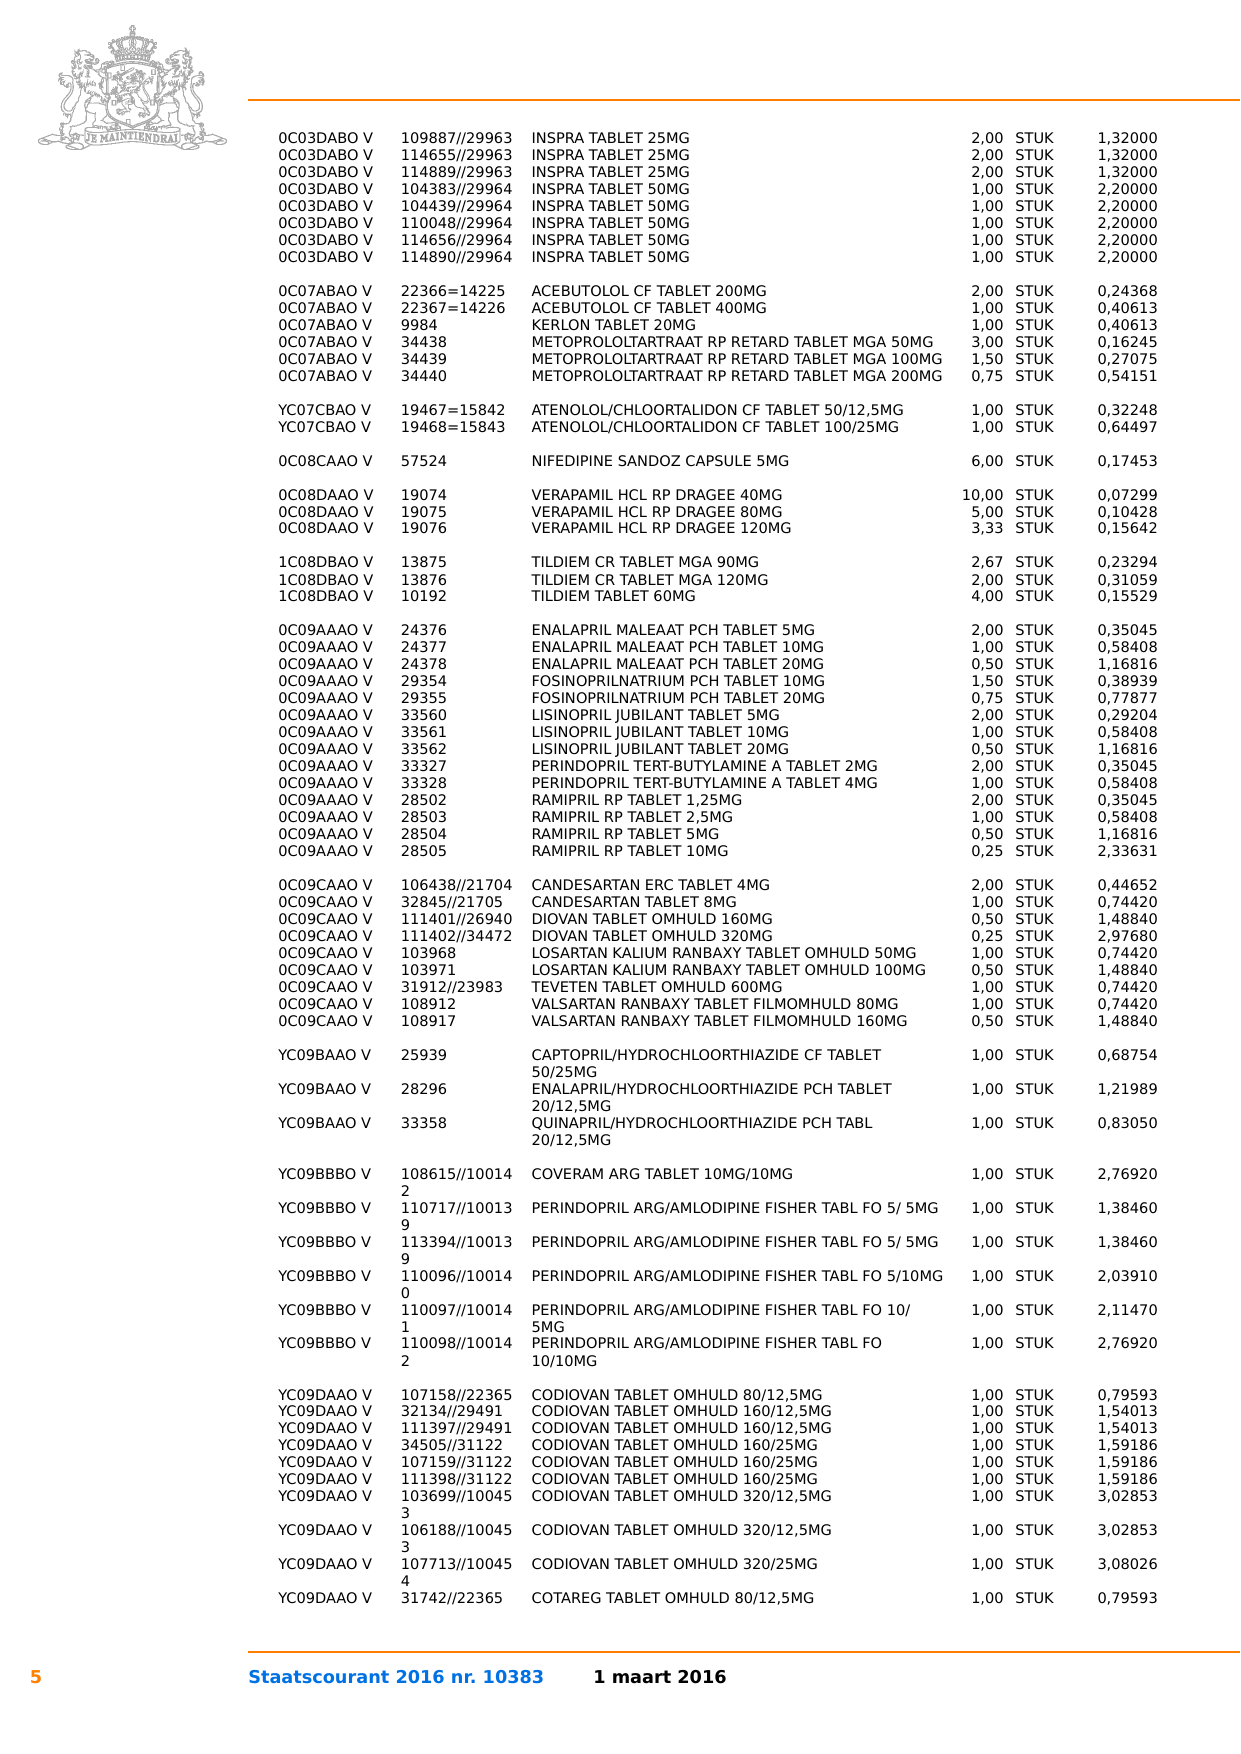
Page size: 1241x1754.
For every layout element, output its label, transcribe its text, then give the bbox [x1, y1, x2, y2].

table_cell 33562 [395, 741, 525, 758]
table_cell INSPRA TABLET 25MG [525, 147, 954, 164]
table_cell PERINDOPRIL ARG/AMLODIPINE FISHER TABL FO 10/10MG [525, 1335, 954, 1369]
table_cell 0C08DAAO V [278, 504, 394, 520]
table_cell 0,75 [954, 690, 1009, 707]
table_cell 0C09AAAO V [278, 622, 394, 639]
table_cell 2,20000 [1074, 232, 1163, 249]
table_cell TILDIEM TABLET 60MG [525, 588, 954, 605]
table_cell STUK [1009, 232, 1074, 249]
table_cell 1C08DBAO V [278, 571, 394, 588]
table_cell [1074, 385, 1163, 402]
table_cell 0C09AAAO V [278, 843, 394, 860]
picture [38, 25, 227, 150]
table_cell 28296 [395, 1081, 525, 1115]
table_cell 0C09AAAO V [278, 792, 394, 809]
table_cell [525, 605, 954, 622]
table_cell 31742//22365 [395, 1590, 525, 1607]
table_cell STUK [1009, 843, 1074, 860]
table_cell 109887//29963 [395, 130, 525, 147]
table_cell 0C03DABO V [278, 249, 394, 266]
table_cell 0C07ABAO V [278, 351, 394, 368]
table_cell 0,79593 [1074, 1386, 1163, 1403]
table_cell YC09DAAO V [278, 1590, 394, 1607]
table_cell RAMIPRIL RP TABLET 2,5MG [525, 809, 954, 826]
table_cell 0C09AAAO V [278, 809, 394, 826]
table_cell 3,02853 [1074, 1488, 1163, 1522]
table_cell 0,83050 [1074, 1115, 1163, 1149]
table_cell 0C09CAAO V [278, 962, 394, 979]
table_cell 0C07ABAO V [278, 334, 394, 351]
table_cell 1,00 [954, 317, 1009, 334]
table_cell [525, 436, 954, 452]
table_cell 0C09CAAO V [278, 894, 394, 911]
table_cell 1,00 [954, 1081, 1009, 1115]
table_cell 2,20000 [1074, 181, 1163, 198]
table_cell 0C03DABO V [278, 181, 394, 198]
table_cell FOSINOPRILNATRIUM PCH TABLET 20MG [525, 690, 954, 707]
table_cell 19467=15842 [395, 402, 525, 418]
table_cell STUK [1009, 588, 1074, 605]
table_cell 19074 [395, 486, 525, 503]
table_cell 34438 [395, 334, 525, 351]
table_cell 1,32000 [1074, 164, 1163, 181]
table_cell STUK [1009, 1522, 1074, 1556]
table_cell 108912 [395, 996, 525, 1013]
table_cell 1,00 [954, 1522, 1009, 1556]
table_cell [954, 385, 1009, 402]
table_cell 24377 [395, 639, 525, 656]
table_cell [954, 1149, 1009, 1166]
table_cell 0,74420 [1074, 894, 1163, 911]
table_cell [1074, 470, 1163, 486]
table_cell 0C09AAAO V [278, 707, 394, 724]
table_cell 1,00 [954, 1471, 1009, 1488]
table_cell STUK [1009, 147, 1074, 164]
table_cell 0C09CAAO V [278, 928, 394, 945]
table_cell 1,00 [954, 1268, 1009, 1301]
table_cell 33328 [395, 775, 525, 792]
table_cell 0C08DAAO V [278, 486, 394, 503]
table_cell INSPRA TABLET 25MG [525, 130, 954, 147]
table_cell 0,58408 [1074, 724, 1163, 741]
table_cell METOPROLOLTARTRAAT RP RETARD TABLET MGA 100MG [525, 351, 954, 368]
table_cell YC09BBBO V [278, 1301, 394, 1335]
table_cell 0,15529 [1074, 588, 1163, 605]
table_cell ENALAPRIL MALEAAT PCH TABLET 10MG [525, 639, 954, 656]
table_cell 2,00 [954, 164, 1009, 181]
table_cell 1,59186 [1074, 1437, 1163, 1454]
table_cell 0,50 [954, 741, 1009, 758]
table_cell 0,40613 [1074, 317, 1163, 334]
table_cell 0C03DABO V [278, 147, 394, 164]
table_cell STUK [1009, 707, 1074, 724]
table_cell [525, 266, 954, 283]
table_cell 1,48840 [1074, 911, 1163, 928]
table_cell 1,00 [954, 979, 1009, 996]
table_cell 1,59186 [1074, 1471, 1163, 1488]
table_cell STUK [1009, 690, 1074, 707]
table_cell [525, 1149, 954, 1166]
table_cell 107713//100454 [395, 1556, 525, 1590]
table_cell VALSARTAN RANBAXY TABLET FILMOMHULD 80MG [525, 996, 954, 1013]
table_cell YC09DAAO V [278, 1471, 394, 1488]
table_cell [395, 538, 525, 554]
table_cell STUK [1009, 1335, 1074, 1369]
table_cell 0C03DABO V [278, 232, 394, 249]
table_cell [1009, 385, 1074, 402]
table_cell 1,54013 [1074, 1420, 1163, 1437]
table_cell 0C03DABO V [278, 215, 394, 232]
table_cell CODIOVAN TABLET OMHULD 320/25MG [525, 1556, 954, 1590]
table_cell STUK [1009, 1488, 1074, 1522]
table_cell 2,97680 [1074, 928, 1163, 945]
table_cell FOSINOPRILNATRIUM PCH TABLET 10MG [525, 673, 954, 690]
table_cell 2,03910 [1074, 1268, 1163, 1301]
table_cell TILDIEM CR TABLET MGA 90MG [525, 554, 954, 571]
table_cell PERINDOPRIL TERT-BUTYLAMINE A TABLET 2MG [525, 758, 954, 775]
table_cell YC09DAAO V [278, 1488, 394, 1522]
table_cell INSPRA TABLET 50MG [525, 232, 954, 249]
table_cell 0C07ABAO V [278, 317, 394, 334]
table_cell [954, 1369, 1009, 1386]
table_cell 1C08DBAO V [278, 588, 394, 605]
table_cell 0,74420 [1074, 996, 1163, 1013]
table_cell 33358 [395, 1115, 525, 1149]
table_cell YC09BBBO V [278, 1268, 394, 1301]
table_cell 1,00 [954, 724, 1009, 741]
table_cell 0C07ABAO V [278, 283, 394, 300]
table_cell 1,00 [954, 1556, 1009, 1590]
table_cell 0,40613 [1074, 300, 1163, 317]
table_cell [525, 1030, 954, 1047]
table_cell STUK [1009, 1166, 1074, 1199]
table_cell [395, 1149, 525, 1166]
table_cell COTAREG TABLET OMHULD 80/12,5MG [525, 1590, 954, 1607]
table_cell STUK [1009, 1454, 1074, 1471]
table_cell 0C09CAAO V [278, 979, 394, 996]
table_cell TILDIEM CR TABLET MGA 120MG [525, 571, 954, 588]
table_cell [954, 605, 1009, 622]
table_cell 108615//100142 [395, 1166, 525, 1199]
table_cell CODIOVAN TABLET OMHULD 320/12,5MG [525, 1522, 954, 1556]
table_cell STUK [1009, 571, 1074, 588]
table_cell 33327 [395, 758, 525, 775]
table_cell STUK [1009, 419, 1074, 436]
table_cell 0,75 [954, 368, 1009, 384]
table_cell [954, 266, 1009, 283]
table_cell 4,00 [954, 588, 1009, 605]
table_cell 111401//26940 [395, 911, 525, 928]
table_cell ENALAPRIL MALEAAT PCH TABLET 20MG [525, 656, 954, 673]
table_cell [278, 385, 394, 402]
table_cell STUK [1009, 283, 1074, 300]
table_cell STUK [1009, 1268, 1074, 1301]
table_cell 2,11470 [1074, 1301, 1163, 1335]
table_cell STUK [1009, 639, 1074, 656]
table_cell [1009, 605, 1074, 622]
table_cell 28503 [395, 809, 525, 826]
table_cell [954, 860, 1009, 877]
table_cell 0C08CAAO V [278, 453, 394, 469]
table_cell 106438//21704 [395, 877, 525, 894]
table_cell 103968 [395, 945, 525, 962]
table_cell 2,00 [954, 130, 1009, 147]
table_cell 2,67 [954, 554, 1009, 571]
table_cell 2,00 [954, 622, 1009, 639]
table_cell 0,79593 [1074, 1590, 1163, 1607]
table_cell 33561 [395, 724, 525, 741]
table_cell STUK [1009, 775, 1074, 792]
table_cell PERINDOPRIL TERT-BUTYLAMINE A TABLET 4MG [525, 775, 954, 792]
table_cell 24376 [395, 622, 525, 639]
table_cell 34505//31122 [395, 1437, 525, 1454]
table_cell 0,35045 [1074, 792, 1163, 809]
table_cell STUK [1009, 1013, 1074, 1030]
table_cell 1,00 [954, 1488, 1009, 1522]
table_cell STUK [1009, 809, 1074, 826]
table_cell 103699//100453 [395, 1488, 525, 1522]
table_cell STUK [1009, 1115, 1074, 1149]
table_cell 3,08026 [1074, 1556, 1163, 1590]
table_cell 1,59186 [1074, 1454, 1163, 1471]
table_cell 2,00 [954, 283, 1009, 300]
table_cell STUK [1009, 996, 1074, 1013]
table_cell 0,07299 [1074, 486, 1163, 503]
table_cell 0C09AAAO V [278, 741, 394, 758]
table_cell STUK [1009, 1437, 1074, 1454]
table_cell [1074, 605, 1163, 622]
table_cell YC09DAAO V [278, 1420, 394, 1437]
table_cell [395, 470, 525, 486]
table_cell [1074, 1369, 1163, 1386]
table_cell 111397//29491 [395, 1420, 525, 1437]
table_cell 2,76920 [1074, 1335, 1163, 1369]
table_cell 0,50 [954, 962, 1009, 979]
table_cell DIOVAN TABLET OMHULD 320MG [525, 928, 954, 945]
table_cell 1,00 [954, 215, 1009, 232]
table_cell 1,00 [954, 1420, 1009, 1437]
table_cell YC07CBAO V [278, 419, 394, 436]
table_cell 104439//29964 [395, 198, 525, 215]
table_cell 111402//34472 [395, 928, 525, 945]
table_cell 1,00 [954, 996, 1009, 1013]
table_cell 103971 [395, 962, 525, 979]
table_cell [395, 605, 525, 622]
table_cell 0,50 [954, 911, 1009, 928]
table_cell 0,58408 [1074, 639, 1163, 656]
table_cell [278, 436, 394, 452]
table_cell STUK [1009, 1386, 1074, 1403]
table_cell CODIOVAN TABLET OMHULD 160/25MG [525, 1454, 954, 1471]
table_cell INSPRA TABLET 50MG [525, 181, 954, 198]
table_cell LISINOPRIL JUBILANT TABLET 10MG [525, 724, 954, 741]
table_cell 110096//100140 [395, 1268, 525, 1301]
table_cell YC09DAAO V [278, 1386, 394, 1403]
table_cell PERINDOPRIL ARG/AMLODIPINE FISHER TABL FO 10/ 5MG [525, 1301, 954, 1335]
table_cell METOPROLOLTARTRAAT RP RETARD TABLET MGA 200MG [525, 368, 954, 384]
table_cell ACEBUTOLOL CF TABLET 200MG [525, 283, 954, 300]
table_cell 6,00 [954, 453, 1009, 469]
table_cell 1,16816 [1074, 656, 1163, 673]
table_cell 2,00 [954, 707, 1009, 724]
table_cell 0,24368 [1074, 283, 1163, 300]
table_cell 19075 [395, 504, 525, 520]
table_cell 0,44652 [1074, 877, 1163, 894]
table_cell STUK [1009, 911, 1074, 928]
table_cell 114889//29963 [395, 164, 525, 181]
table_cell 32845//21705 [395, 894, 525, 911]
table_cell [1009, 538, 1074, 554]
table_cell [525, 860, 954, 877]
table_cell [525, 538, 954, 554]
table_cell 0C07ABAO V [278, 300, 394, 317]
table_cell 110097//100141 [395, 1301, 525, 1335]
table_cell 32134//29491 [395, 1403, 525, 1420]
table_cell STUK [1009, 1590, 1074, 1607]
table_cell 10192 [395, 588, 525, 605]
table_cell YC09BAAO V [278, 1115, 394, 1149]
table_cell 0,23294 [1074, 554, 1163, 571]
table_cell 0,35045 [1074, 758, 1163, 775]
table_cell 2,00 [954, 147, 1009, 164]
table_cell 10,00 [954, 486, 1009, 503]
table_cell [1009, 436, 1074, 452]
table_cell 1,00 [954, 232, 1009, 249]
table_cell STUK [1009, 1471, 1074, 1488]
table_cell [525, 1369, 954, 1386]
table_cell 2,76920 [1074, 1166, 1163, 1199]
table_cell CODIOVAN TABLET OMHULD 160/12,5MG [525, 1403, 954, 1420]
table_cell LISINOPRIL JUBILANT TABLET 5MG [525, 707, 954, 724]
table_cell STUK [1009, 334, 1074, 351]
table_cell [278, 860, 394, 877]
table_cell 1,00 [954, 300, 1009, 317]
table_cell INSPRA TABLET 50MG [525, 198, 954, 215]
table_cell 113394//100139 [395, 1234, 525, 1267]
table_cell 1,00 [954, 402, 1009, 418]
table_cell CODIOVAN TABLET OMHULD 320/12,5MG [525, 1488, 954, 1522]
table_cell 104383//29964 [395, 181, 525, 198]
table_cell LISINOPRIL JUBILANT TABLET 20MG [525, 741, 954, 758]
table_cell 0,64497 [1074, 419, 1163, 436]
table_cell 28502 [395, 792, 525, 809]
table_cell 1,38460 [1074, 1200, 1163, 1233]
table_cell VALSARTAN RANBAXY TABLET FILMOMHULD 160MG [525, 1013, 954, 1030]
table_cell 0,32248 [1074, 402, 1163, 418]
table_cell [278, 1030, 394, 1047]
table_cell STUK [1009, 215, 1074, 232]
table_cell STUK [1009, 758, 1074, 775]
table_cell STUK [1009, 453, 1074, 469]
table_cell 0,68754 [1074, 1047, 1163, 1081]
table_cell [1009, 1149, 1074, 1166]
table_cell [1074, 538, 1163, 554]
table_cell ATENOLOL/CHLOORTALIDON CF TABLET 100/25MG [525, 419, 954, 436]
table_cell 3,02853 [1074, 1522, 1163, 1556]
table_cell 0C09AAAO V [278, 673, 394, 690]
table_cell 0C03DABO V [278, 130, 394, 147]
table_cell STUK [1009, 300, 1074, 317]
table_cell 0C09AAAO V [278, 758, 394, 775]
table_cell STUK [1009, 622, 1074, 639]
table_cell 1,00 [954, 249, 1009, 266]
table_cell 0,38939 [1074, 673, 1163, 690]
table_cell 1,00 [954, 1386, 1009, 1403]
table_cell STUK [1009, 1234, 1074, 1267]
table_cell 1,32000 [1074, 147, 1163, 164]
table_cell [278, 470, 394, 486]
table_cell STUK [1009, 979, 1074, 996]
table_cell YC09DAAO V [278, 1437, 394, 1454]
table_cell YC09BAAO V [278, 1047, 394, 1081]
table_cell 1,50 [954, 351, 1009, 368]
table_cell 0C07ABAO V [278, 368, 394, 384]
table_cell 1,00 [954, 1047, 1009, 1081]
table_cell ACEBUTOLOL CF TABLET 400MG [525, 300, 954, 317]
table_cell [1009, 1369, 1074, 1386]
table_cell 29354 [395, 673, 525, 690]
table_cell 0C08DAAO V [278, 520, 394, 537]
table_cell 24378 [395, 656, 525, 673]
table_cell STUK [1009, 877, 1074, 894]
table_cell YC09DAAO V [278, 1522, 394, 1556]
table_cell STUK [1009, 351, 1074, 368]
table_cell 1,48840 [1074, 1013, 1163, 1030]
table_cell 1,00 [954, 419, 1009, 436]
table_cell 0C09AAAO V [278, 775, 394, 792]
table_cell 1,00 [954, 809, 1009, 826]
table_cell 1,21989 [1074, 1081, 1163, 1115]
table_cell 111398//31122 [395, 1471, 525, 1488]
table_cell [278, 1149, 394, 1166]
table_cell 0C09AAAO V [278, 826, 394, 843]
table_cell COVERAM ARG TABLET 10MG/10MG [525, 1166, 954, 1199]
table_cell INSPRA TABLET 50MG [525, 249, 954, 266]
table_cell 1,38460 [1074, 1234, 1163, 1267]
table_cell INSPRA TABLET 25MG [525, 164, 954, 181]
table_cell YC09BBBO V [278, 1234, 394, 1267]
table_cell CODIOVAN TABLET OMHULD 160/25MG [525, 1437, 954, 1454]
table_cell 0C09CAAO V [278, 877, 394, 894]
table_cell 1,00 [954, 945, 1009, 962]
table_cell 1,00 [954, 894, 1009, 911]
table_cell CODIOVAN TABLET OMHULD 80/12,5MG [525, 1386, 954, 1403]
table_cell 57524 [395, 453, 525, 469]
table_cell YC09DAAO V [278, 1454, 394, 1471]
table_cell 1,32000 [1074, 130, 1163, 147]
table_cell DIOVAN TABLET OMHULD 160MG [525, 911, 954, 928]
table_cell RAMIPRIL RP TABLET 1,25MG [525, 792, 954, 809]
table_cell STUK [1009, 724, 1074, 741]
table_cell [395, 266, 525, 283]
table_cell 34440 [395, 368, 525, 384]
table_cell 19468=15843 [395, 419, 525, 436]
table_cell 0C09CAAO V [278, 996, 394, 1013]
table_cell 0C09CAAO V [278, 945, 394, 962]
table_cell ENALAPRIL MALEAAT PCH TABLET 5MG [525, 622, 954, 639]
table_cell 0,58408 [1074, 775, 1163, 792]
table_cell STUK [1009, 1556, 1074, 1590]
table_cell 0,15642 [1074, 520, 1163, 537]
table_cell [278, 538, 394, 554]
table_cell 2,20000 [1074, 215, 1163, 232]
table_cell 1,00 [954, 639, 1009, 656]
table_cell 13875 [395, 554, 525, 571]
table_cell 9984 [395, 317, 525, 334]
table_cell STUK [1009, 962, 1074, 979]
table_cell 25939 [395, 1047, 525, 1081]
table_cell 107158//22365 [395, 1386, 525, 1403]
table_cell 106188//100453 [395, 1522, 525, 1556]
table_cell 3,33 [954, 520, 1009, 537]
table_cell [278, 266, 394, 283]
table_cell STUK [1009, 945, 1074, 962]
table_cell 0,50 [954, 656, 1009, 673]
table_cell 2,20000 [1074, 198, 1163, 215]
table_cell 2,20000 [1074, 249, 1163, 266]
table_cell 0,35045 [1074, 622, 1163, 639]
table_cell CANDESARTAN TABLET 8MG [525, 894, 954, 911]
table_cell CAPTOPRIL/HYDROCHLOORTHIAZIDE CF TABLET 50/25MG [525, 1047, 954, 1081]
table_cell 31912//23983 [395, 979, 525, 996]
table_cell 0,31059 [1074, 571, 1163, 588]
table_cell [278, 1369, 394, 1386]
table_cell 0,25 [954, 843, 1009, 860]
table_cell [525, 385, 954, 402]
table_cell 33560 [395, 707, 525, 724]
table_cell 0C09CAAO V [278, 911, 394, 928]
table_cell CODIOVAN TABLET OMHULD 160/12,5MG [525, 1420, 954, 1437]
table_cell 1,00 [954, 1454, 1009, 1471]
table_cell 0,27075 [1074, 351, 1163, 368]
table_cell STUK [1009, 792, 1074, 809]
table_cell 1,00 [954, 1301, 1009, 1335]
table_cell QUINAPRIL/HYDROCHLOORTHIAZIDE PCH TABL 20/12,5MG [525, 1115, 954, 1149]
table_cell YC09BBBO V [278, 1200, 394, 1233]
table_cell 114890//29964 [395, 249, 525, 266]
table_cell INSPRA TABLET 50MG [525, 215, 954, 232]
table_cell STUK [1009, 1301, 1074, 1335]
table_cell 0C09AAAO V [278, 656, 394, 673]
table_cell 5,00 [954, 504, 1009, 520]
table_cell [1074, 1030, 1163, 1047]
table_cell 1C08DBAO V [278, 554, 394, 571]
table_cell [395, 1369, 525, 1386]
table_cell YC09BBBO V [278, 1335, 394, 1369]
table_cell 1,00 [954, 1115, 1009, 1149]
table_cell STUK [1009, 554, 1074, 571]
table_cell [1074, 1149, 1163, 1166]
table_cell 1,16816 [1074, 826, 1163, 843]
table_cell 0,50 [954, 826, 1009, 843]
table_cell 28505 [395, 843, 525, 860]
table_cell YC09DAAO V [278, 1556, 394, 1590]
table_cell METOPROLOLTARTRAAT RP RETARD TABLET MGA 50MG [525, 334, 954, 351]
table_cell 0C09AAAO V [278, 724, 394, 741]
table_cell [1074, 860, 1163, 877]
table_cell 1,00 [954, 775, 1009, 792]
table_cell 107159//31122 [395, 1454, 525, 1471]
table_cell STUK [1009, 317, 1074, 334]
table_cell [1009, 266, 1074, 283]
table_cell CODIOVAN TABLET OMHULD 160/25MG [525, 1471, 954, 1488]
table_cell NIFEDIPINE SANDOZ CAPSULE 5MG [525, 453, 954, 469]
table_cell YC09BAAO V [278, 1081, 394, 1115]
table_cell [395, 436, 525, 452]
table_cell 1,00 [954, 181, 1009, 198]
table_cell 2,00 [954, 571, 1009, 588]
table_cell 0C03DABO V [278, 164, 394, 181]
table_cell 1,54013 [1074, 1403, 1163, 1420]
table_cell 29355 [395, 690, 525, 707]
table_cell STUK [1009, 1200, 1074, 1233]
table_cell 114655//29963 [395, 147, 525, 164]
table_cell YC07CBAO V [278, 402, 394, 418]
table_cell [1009, 860, 1074, 877]
table_cell STUK [1009, 504, 1074, 520]
table_cell 1,00 [954, 1335, 1009, 1369]
table_cell 1,00 [954, 1200, 1009, 1233]
table_cell STUK [1009, 1047, 1074, 1081]
table_cell [954, 470, 1009, 486]
table_cell 0C09AAAO V [278, 690, 394, 707]
table_cell RAMIPRIL RP TABLET 5MG [525, 826, 954, 843]
table_cell 1,00 [954, 1234, 1009, 1267]
table_cell 0,17453 [1074, 453, 1163, 469]
table_cell 0C09AAAO V [278, 639, 394, 656]
table_cell 19076 [395, 520, 525, 537]
table_cell STUK [1009, 673, 1074, 690]
table_cell 110098//100142 [395, 1335, 525, 1369]
table_cell VERAPAMIL HCL RP DRAGEE 120MG [525, 520, 954, 537]
table_cell 110717//100139 [395, 1200, 525, 1233]
table_cell ATENOLOL/CHLOORTALIDON CF TABLET 50/12,5MG [525, 402, 954, 418]
table_cell 0,54151 [1074, 368, 1163, 384]
table_cell STUK [1009, 894, 1074, 911]
table_cell PERINDOPRIL ARG/AMLODIPINE FISHER TABL FO 5/ 5MG [525, 1234, 954, 1267]
table_cell STUK [1009, 486, 1074, 503]
table_cell [525, 470, 954, 486]
table_cell 1,00 [954, 1437, 1009, 1454]
table_cell 114656//29964 [395, 232, 525, 249]
table_cell LOSARTAN KALIUM RANBAXY TABLET OMHULD 50MG [525, 945, 954, 962]
table_cell PERINDOPRIL ARG/AMLODIPINE FISHER TABL FO 5/10MG [525, 1268, 954, 1301]
table_cell 2,00 [954, 792, 1009, 809]
table_cell STUK [1009, 198, 1074, 215]
table_cell LOSARTAN KALIUM RANBAXY TABLET OMHULD 100MG [525, 962, 954, 979]
table_cell STUK [1009, 249, 1074, 266]
table_cell 1,00 [954, 198, 1009, 215]
table_cell STUK [1009, 1420, 1074, 1437]
table_cell VERAPAMIL HCL RP DRAGEE 80MG [525, 504, 954, 520]
table_cell [395, 385, 525, 402]
table_cell 0,25 [954, 928, 1009, 945]
table_cell ENALAPRIL/HYDROCHLOORTHIAZIDE PCH TABLET 20/12,5MG [525, 1081, 954, 1115]
table_cell STUK [1009, 928, 1074, 945]
table_cell 108917 [395, 1013, 525, 1030]
table_cell 0,16245 [1074, 334, 1163, 351]
table_cell 0C03DABO V [278, 198, 394, 215]
table_cell STUK [1009, 402, 1074, 418]
table_cell 1,16816 [1074, 741, 1163, 758]
table_cell CANDESARTAN ERC TABLET 4MG [525, 877, 954, 894]
table_cell 28504 [395, 826, 525, 843]
table_cell [1009, 470, 1074, 486]
table_cell STUK [1009, 826, 1074, 843]
table_cell STUK [1009, 130, 1074, 147]
table_cell 34439 [395, 351, 525, 368]
table_cell 0C09CAAO V [278, 1013, 394, 1030]
table_cell STUK [1009, 520, 1074, 537]
table_cell [1074, 266, 1163, 283]
table_cell 0,74420 [1074, 979, 1163, 996]
table_cell STUK [1009, 368, 1074, 384]
table_cell [278, 605, 394, 622]
table_cell STUK [1009, 656, 1074, 673]
table_cell YC09DAAO V [278, 1403, 394, 1420]
table_cell [395, 860, 525, 877]
table_cell 1,00 [954, 1166, 1009, 1199]
table_cell 22366=14225 [395, 283, 525, 300]
table_cell 1,50 [954, 673, 1009, 690]
table_cell [954, 1030, 1009, 1047]
table_cell 0,77877 [1074, 690, 1163, 707]
table_cell 0,74420 [1074, 945, 1163, 962]
table_cell STUK [1009, 741, 1074, 758]
table_cell 0,29204 [1074, 707, 1163, 724]
table_cell 22367=14226 [395, 300, 525, 317]
table_cell 1,48840 [1074, 962, 1163, 979]
table_cell 0,10428 [1074, 504, 1163, 520]
table_cell VERAPAMIL HCL RP DRAGEE 40MG [525, 486, 954, 503]
table_cell 3,00 [954, 334, 1009, 351]
table_cell 13876 [395, 571, 525, 588]
table_cell STUK [1009, 164, 1074, 181]
table_cell PERINDOPRIL ARG/AMLODIPINE FISHER TABL FO 5/ 5MG [525, 1200, 954, 1233]
table_cell YC09BBBO V [278, 1166, 394, 1199]
table_cell KERLON TABLET 20MG [525, 317, 954, 334]
table_cell 0,50 [954, 1013, 1009, 1030]
table_cell [1009, 1030, 1074, 1047]
table_cell STUK [1009, 1081, 1074, 1115]
table_cell [1074, 436, 1163, 452]
table_cell 2,00 [954, 758, 1009, 775]
table_cell 110048//29964 [395, 215, 525, 232]
table_cell 0,58408 [1074, 809, 1163, 826]
table_cell STUK [1009, 181, 1074, 198]
table_cell [395, 1030, 525, 1047]
table_cell RAMIPRIL RP TABLET 10MG [525, 843, 954, 860]
table_cell 1,00 [954, 1403, 1009, 1420]
table_cell TEVETEN TABLET OMHULD 600MG [525, 979, 954, 996]
table_cell 2,00 [954, 877, 1009, 894]
table_cell STUK [1009, 1403, 1074, 1420]
table_cell 2,33631 [1074, 843, 1163, 860]
table_cell 1,00 [954, 1590, 1009, 1607]
table_cell [954, 538, 1009, 554]
table_cell [954, 436, 1009, 452]
